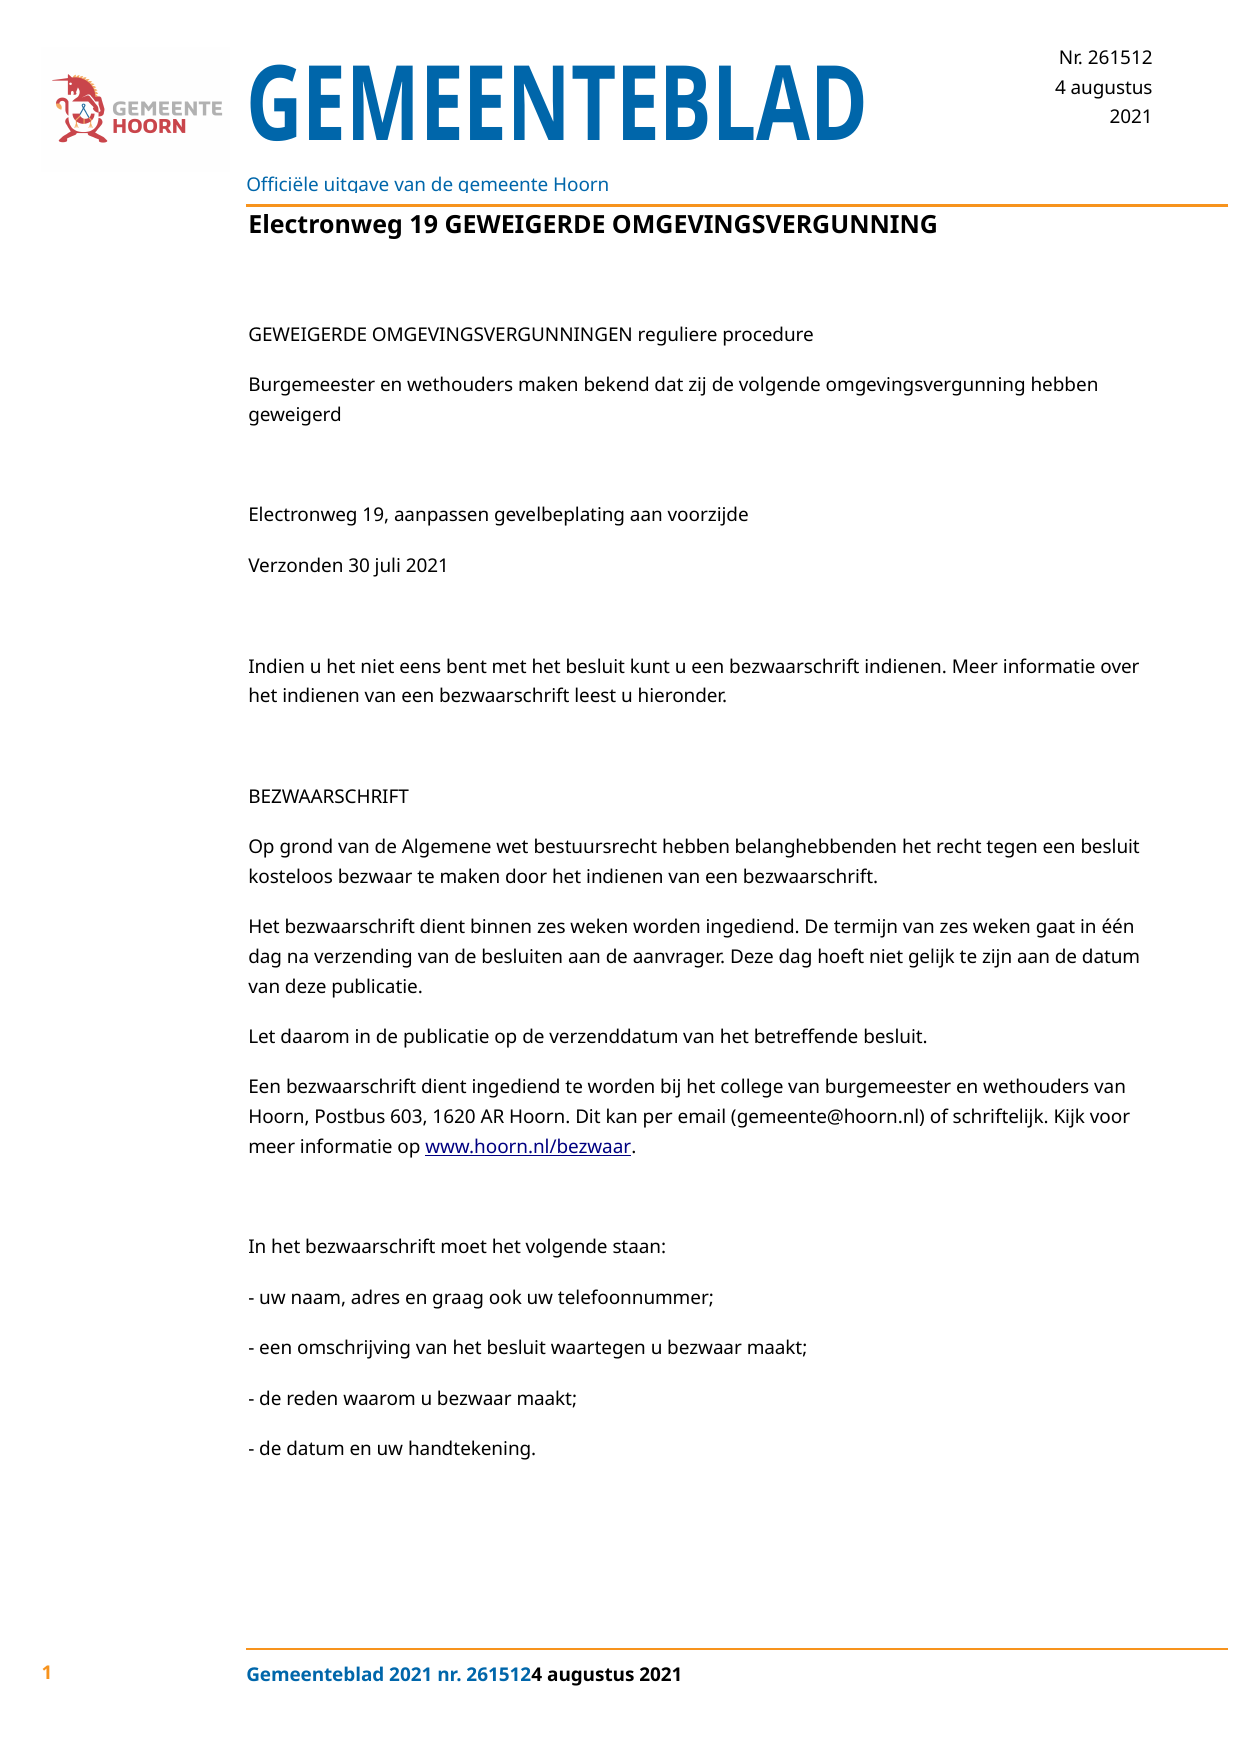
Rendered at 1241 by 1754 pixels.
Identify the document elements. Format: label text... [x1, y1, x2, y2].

text Het bezwaarschrift dient binnen zes weken worden ingediend. De termijn van zes weken gaat in één dag na verzending van de besluiten aan de aanvrager. Deze dag hoeft niet gelijk te zijn aan de datum van deze publicatie. [248, 914, 1152, 998]
text Indien u het niet eens bent met het besluit kunt u een bezwaarschrift indienen. Meer informatie over het indienen van een bezwaarschrift leest u hieronder. [248, 653, 1152, 708]
text GEWEIGERDE OMGEVINGSVERGUNNINGEN reguliere procedure [248, 321, 1152, 346]
text - een omschrijving van het besluit waartegen u bezwaar maakt; [248, 1334, 1152, 1360]
text Electronweg 19 GEWEIGERDE OMGEVINGSVERGUNNING [248, 207, 1152, 241]
text Burgemeester en wethouders maken bekend dat zij de volgende omgevingsvergunning hebben geweigerd [248, 371, 1152, 426]
text Op grond van de Algemene wet bestuursrecht hebben belanghebbenden het recht tegen een besluit kosteloos bezwaar te maken door het indienen van een bezwaarschrift. [248, 834, 1152, 889]
text Verzonden 30 juli 2021 [248, 552, 1152, 578]
picture [41, 47, 231, 172]
text - uw naam, adres en graag ook uw telefoonnummer; [248, 1284, 1152, 1310]
text BEZWAARSCHRIFT [248, 783, 1152, 809]
text - de reden waarom u bezwaar maakt; [248, 1385, 1152, 1411]
text Een bezwaarschrift dient ingediend te worden bij het college van burgemeester en wethouders van Hoorn, Postbus 603, 1620 AR Hoorn. Dit kan per email (gemeente@hoorn.nl) of schriftelijk. Kijk voor meer informatie op www.hoorn.nl/bezwaar. [248, 1074, 1152, 1158]
text In het bezwaarschrift moet het volgende staan: [248, 1234, 1152, 1259]
text Let daarom in de publicatie op de verzenddatum van het betreffende besluit. [248, 1023, 1152, 1049]
text - de datum en uw handtekening. [248, 1435, 1152, 1461]
text Electronweg 19, aanpassen gevelbeplating aan voorzijde [248, 502, 1152, 527]
